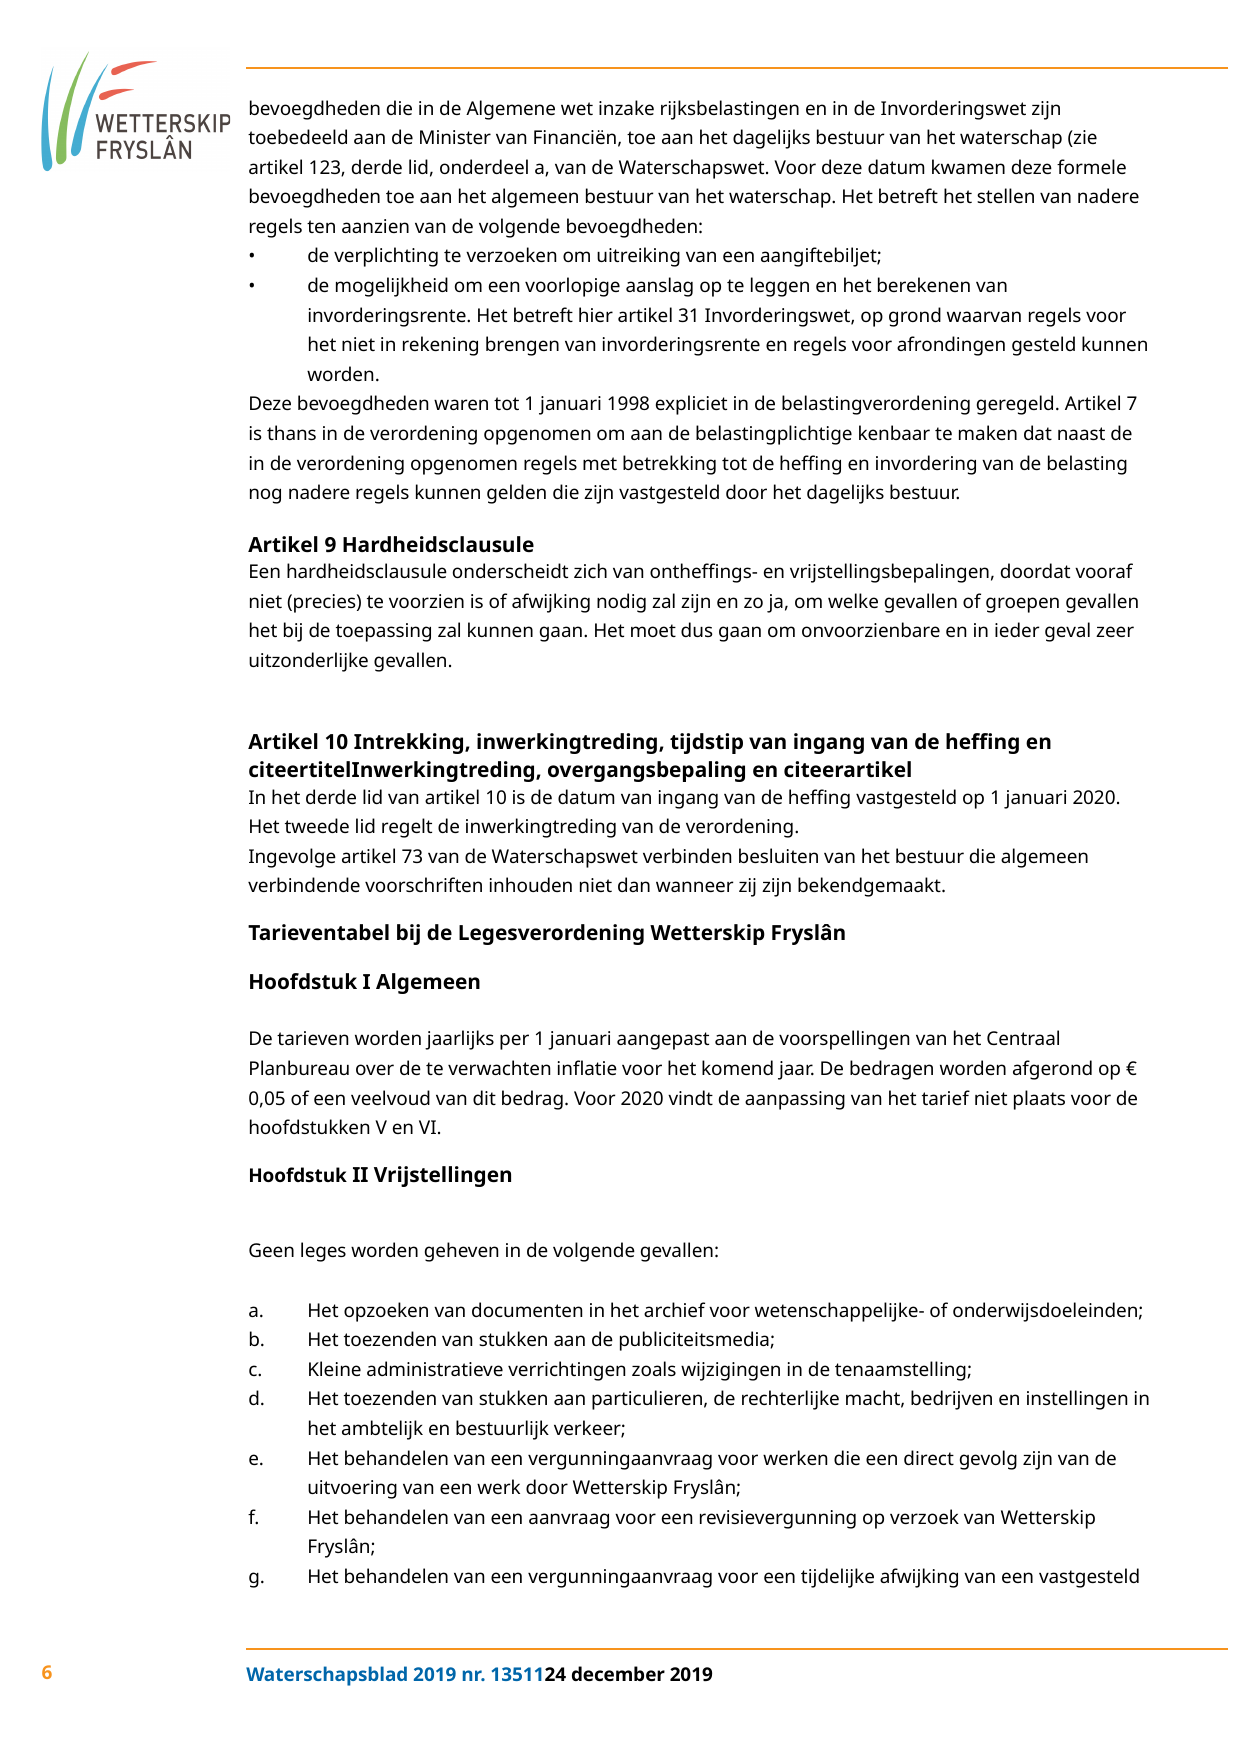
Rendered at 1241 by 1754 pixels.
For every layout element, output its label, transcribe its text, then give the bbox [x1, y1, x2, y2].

text Hoofdstuk I Algemeen [248, 967, 1152, 996]
list Het opzoeken van documenten in het archief voor wetenschappelijke- of onderwijsdoeleinden; [248, 1297, 1152, 1322]
list Kleine administratieve verrichtingen zoals wijzigingen in de tenaamstelling; [248, 1356, 1152, 1382]
text De tarieven worden jaarlijks per 1 januari aangepast aan de voorspellingen van het Centraal Planbureau over de te verwachten inflatie voor het komend jaar. De bedragen worden afgerond op € 0,05 of een veelvoud van dit bedrag. Voor 2020 vindt de aanpassing van het tarief niet plaats voor de hoofdstukken V en VI. [248, 1026, 1152, 1140]
picture [41, 47, 231, 172]
text Deze bevoegdheden waren tot 1 januari 1998 expliciet in de belastingverordening geregeld. Artikel 7 is thans in de verordening opgenomen om aan de belastingplichtige kenbaar te maken dat naast de in de verordening opgenomen regels met betrekking tot de heffing en invordering van de belasting nog nadere regels kunnen gelden die zijn vastgesteld door het dagelijks bestuur. [248, 391, 1152, 505]
list Het toezenden van stukken aan particulieren, de rechterlijke macht, bedrijven en instellingen in het ambtelijk en bestuurlijk verkeer; [248, 1386, 1152, 1441]
list Het behandelen van een aanvraag voor een revisievergunning op verzoek van Wetterskip Fryslân; [248, 1504, 1152, 1559]
list de verplichting te verzoeken om uitreiking van een aangiftebiljet; [248, 243, 1152, 268]
text Geen leges worden geheven in de volgende gevallen: [248, 1238, 1152, 1263]
text Artikel 9 Hardheidsclausule [248, 530, 1152, 558]
text bevoegdheden die in de Algemene wet inzake rijksbelastingen en in de Invorderingswet zijn toebedeeld aan de Minister van Financiën, toe aan het dagelijks bestuur van het waterschap (zie artikel 123, derde lid, onderdeel a, van de Waterschapswet. Voor deze datum kwamen deze formele bevoegdheden toe aan het algemeen bestuur van het waterschap. Het betreft het stellen van nadere regels ten aanzien van de volgende bevoegdheden: [248, 95, 1152, 239]
text Artikel 10 Intrekking, inwerkingtreding, tijdstip van ingang van de heffing en citeertitelInwerkingtreding, overgangsbepaling en citeerartikel [248, 727, 1152, 784]
text Tarieventabel bij de Legesverordening Wetterskip Fryslân [248, 918, 1152, 947]
text In het derde lid van artikel 10 is de datum van ingang van de heffing vastgesteld op 1 januari 2020. Het tweede lid regelt de inwerkingtreding van de verordening. [248, 784, 1152, 839]
text Ingevolge artikel 73 van de Waterschapswet verbinden besluiten van het bestuur die algemeen verbindende voorschriften inhouden niet dan wanneer zij zijn bekendgemaakt. [248, 843, 1152, 898]
list Het behandelen van een vergunningaanvraag voor een tijdelijke afwijking van een vastgesteld [248, 1563, 1152, 1589]
list Het toezenden van stukken aan de publiciteitsmedia; [248, 1326, 1152, 1352]
list de mogelijkheid om een voorlopige aanslag op te leggen en het berekenen van invorderingsrente. Het betreft hier artikel 31 Invorderingswet, op grond waarvan regels voor het niet in rekening brengen van invorderingsrente en regels voor afrondingen gesteld kunnen worden. [248, 272, 1152, 387]
text Hoofdstuk II Vrijstellingen [248, 1160, 1152, 1188]
list Het behandelen van een vergunningaanvraag voor werken die een direct gevolg zijn van de uitvoering van een werk door Wetterskip Fryslân; [248, 1445, 1152, 1500]
text Een hardheidsclausule onderscheidt zich van ontheffings- en vrijstellingsbepalingen, doordat vooraf niet (precies) te voorzien is of afwijking nodig zal zijn en zo ja, om welke gevallen of groepen gevallen het bij de toepassing zal kunnen gaan. Het moet dus gaan om onvoorzienbare en in ieder geval zeer uitzonderlijke gevallen. [248, 558, 1152, 673]
